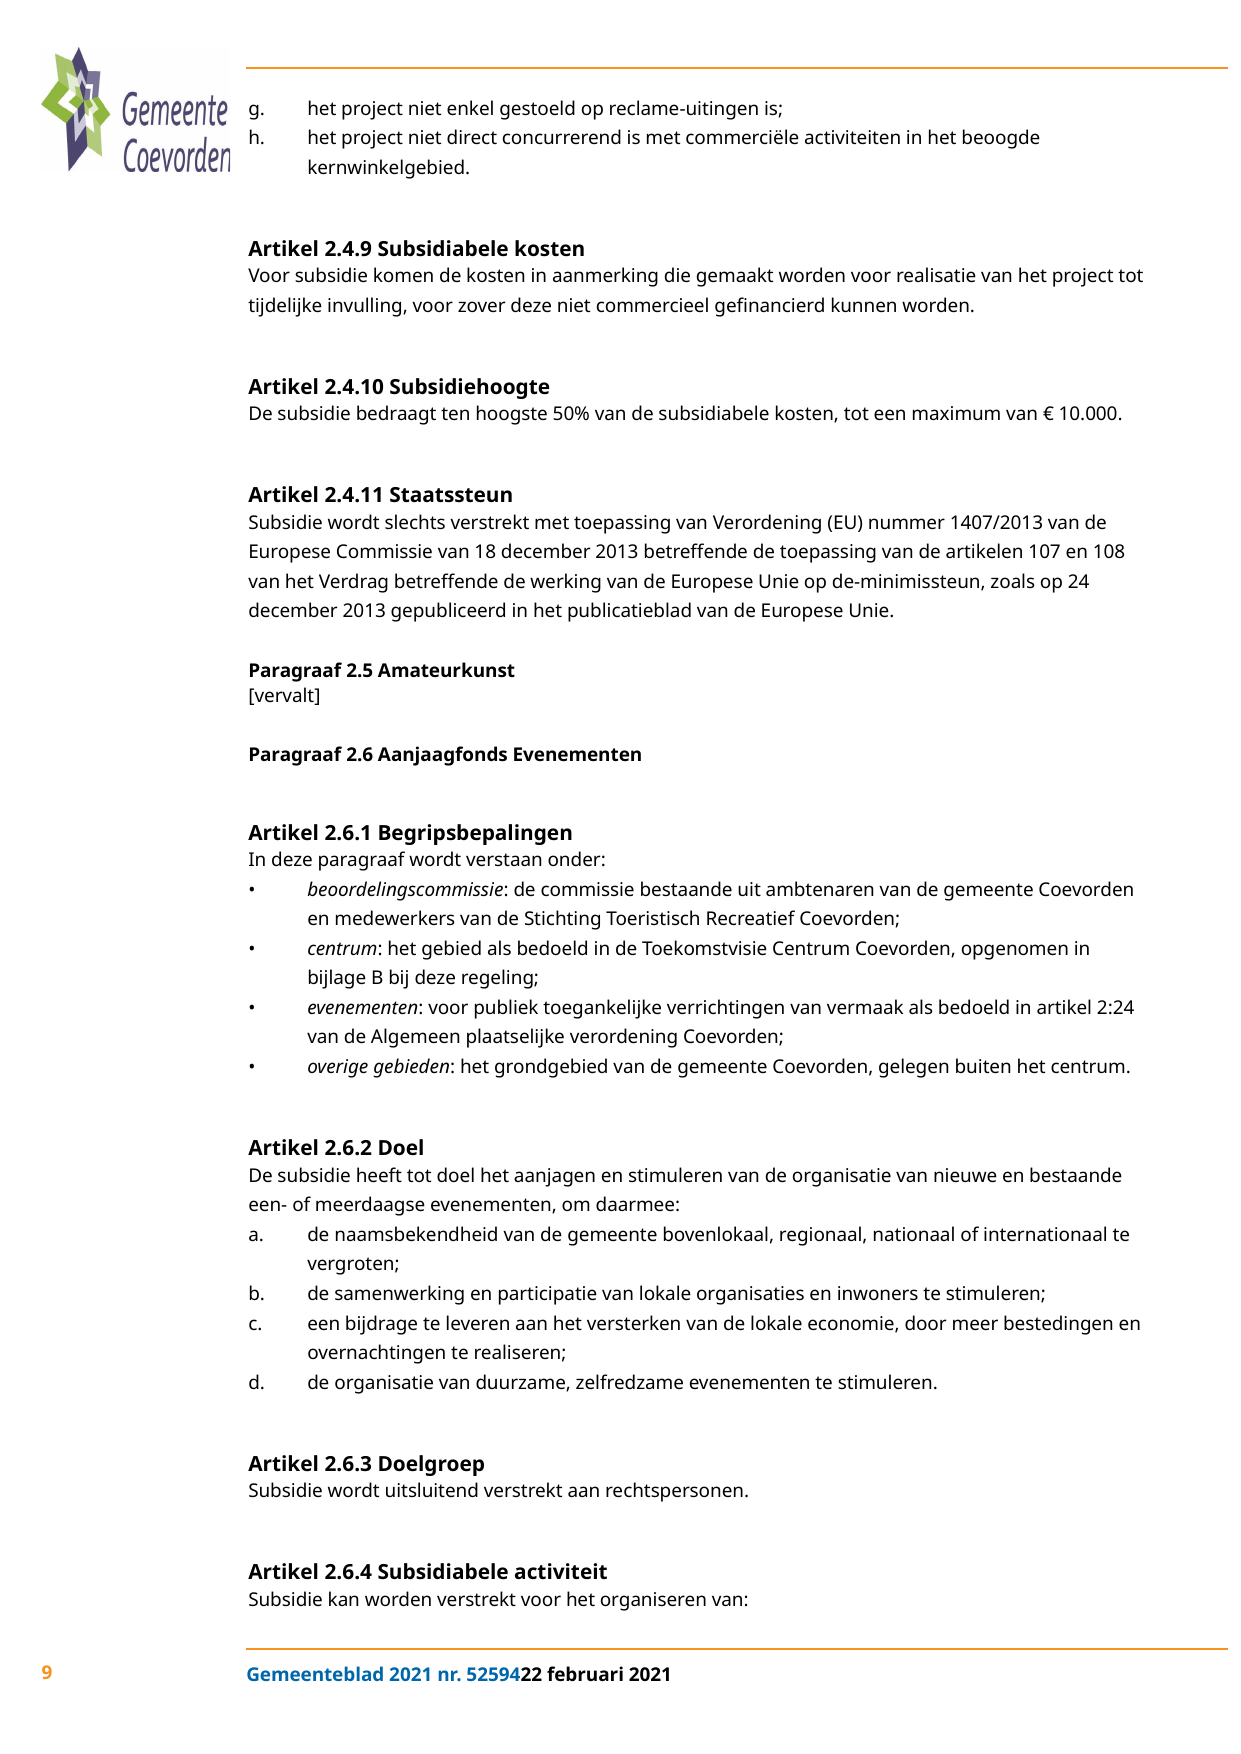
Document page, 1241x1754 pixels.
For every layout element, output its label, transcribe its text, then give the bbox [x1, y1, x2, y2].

text Voor subsidie komen de kosten in aanmerking die gemaakt worden voor realisatie van het project tot tijdelijke invulling, voor zover deze niet commercieel gefinancierd kunnen worden. [248, 262, 1152, 318]
text Subsidie kan worden verstrekt voor het organiseren van: [248, 1586, 1152, 1611]
text Artikel 2.4.9 Subsidiabele kosten [248, 234, 1152, 262]
text Subsidie wordt uitsluitend verstrekt aan rechtspersonen. [248, 1477, 1152, 1503]
list evenementen: voor publiek toegankelijke verrichtingen van vermaak als bedoeld in artikel 2:24 van de Algemeen plaatselijke verordening Coevorden; [248, 994, 1152, 1049]
list beoordelingscommissie: de commissie bestaande uit ambtenaren van de gemeente Coevorden en medewerkers van de Stichting Toeristisch Recreatief Coevorden; [248, 876, 1152, 931]
list het project niet direct concurrerend is met commerciële activiteiten in het beoogde kernwinkelgebied. [248, 124, 1152, 180]
picture [41, 47, 231, 172]
list centrum: het gebied als bedoeld in de Toekomstvisie Centrum Coevorden, opgenomen in bijlage B bij deze regeling; [248, 935, 1152, 990]
text In deze paragraaf wordt verstaan onder: [248, 846, 1152, 872]
text De subsidie bedraagt ten hoogste 50% van de subsidiabele kosten, tot een maximum van € 10.000. [248, 400, 1152, 426]
text [vervalt] [248, 682, 1152, 708]
text Artikel 2.6.1 Begripsbepalingen [248, 818, 1152, 846]
text Artikel 2.4.11 Staatssteun [248, 480, 1152, 509]
text Artikel 2.6.2 Doel [248, 1133, 1152, 1162]
text De subsidie heeft tot doel het aanjagen en stimuleren van de organisatie van nieuwe en bestaande een- of meerdaagse evenementen, om daarmee: [248, 1162, 1152, 1217]
list overige gebieden: het grondgebied van de gemeente Coevorden, gelegen buiten het centrum. [248, 1053, 1152, 1079]
list de naamsbekendheid van de gemeente bovenlokaal, regionaal, nationaal of internationaal te vergroten; [248, 1221, 1152, 1276]
list de organisatie van duurzame, zelfredzame evenementen te stimuleren. [248, 1369, 1152, 1394]
list het project niet enkel gestoeld op reclame-uitingen is; [248, 95, 1152, 121]
text Paragraaf 2.5 Amateurkunst [248, 657, 1152, 682]
text Artikel 2.6.3 Doelgroep [248, 1449, 1152, 1477]
list een bijdrage te leveren aan het versterken van de lokale economie, door meer bestedingen en overnachtingen te realiseren; [248, 1310, 1152, 1365]
text Subsidie wordt slechts verstrekt met toepassing van Verordening (EU) nummer 1407/2013 van de Europese Commissie van 18 december 2013 betreffende de toepassing van de artikelen 107 en 108 van het Verdrag betreffende de werking van de Europese Unie op de-minimissteun, zoals op 24 december 2013 gepubliceerd in het publicatieblad van de Europese Unie. [248, 509, 1152, 623]
text Paragraaf 2.6 Aanjaagfonds Evenementen [248, 742, 1152, 767]
text Artikel 2.6.4 Subsidiabele activiteit [248, 1557, 1152, 1586]
list de samenwerking en participatie van lokale organisaties en inwoners te stimuleren; [248, 1280, 1152, 1306]
text Artikel 2.4.10 Subsidiehoogte [248, 372, 1152, 400]
